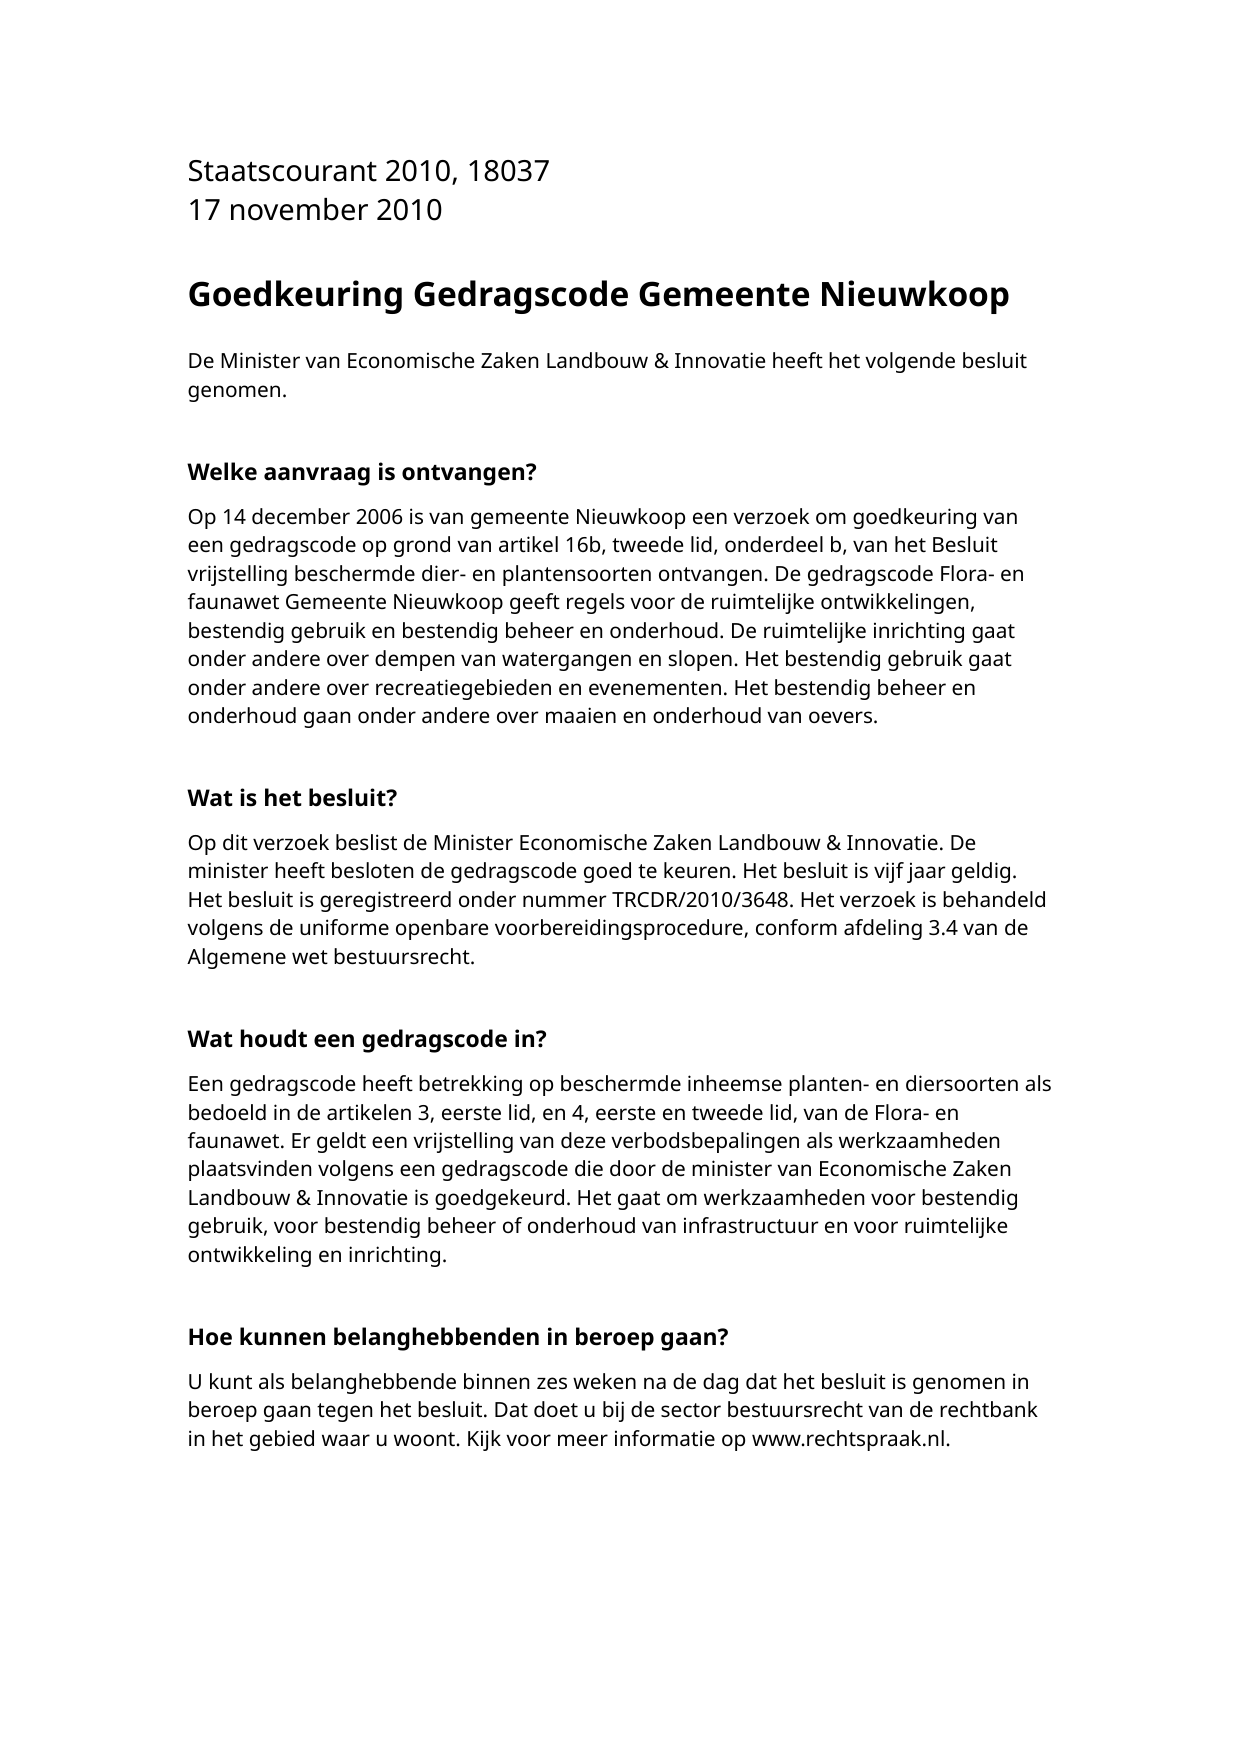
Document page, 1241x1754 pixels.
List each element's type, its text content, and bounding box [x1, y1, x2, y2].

text 17 november 2010 [187, 190, 1053, 229]
subtitle Wat is het besluit? [187, 782, 1053, 813]
subtitle Welke aanvraag is ontvangen? [187, 456, 1053, 487]
text De Minister van Economische Zaken Landbouw & Innovatie heeft het volgende besluit genomen. [187, 346, 1053, 403]
subtitle Goedkeuring Gedragscode Gemeente Nieuwkoop [187, 271, 1053, 316]
text Op 14 december 2006 is van gemeente Nieuwkoop een verzoek om goedkeuring van een gedragscode op grond van artikel 16b, tweede lid, onderdeel b, van het Besluit vrijstelling beschermde dier- en plantensoorten ontvangen. De gedragscode Flora- en faunawet Gemeente Nieuwkoop geeft regels voor de ruimtelijke ontwikkelingen, bestendig gebruik en bestendig beheer en onderhoud. De ruimtelijke inrichting gaat onder andere over dempen van watergangen en slopen. Het bestendig gebruik gaat onder andere over recreatiegebieden en evenementen. Het bestendig beheer en onderhoud gaan onder andere over maaien en onderhoud van oevers. [187, 502, 1053, 729]
text Een gedragscode heeft betrekking op beschermde inheemse planten- en diersoorten als bedoeld in de artikelen 3, eerste lid, en 4, eerste en tweede lid, van de Flora- en faunawet. Er geldt een vrijstelling van deze verbodsbepalingen als werkzaamheden plaatsvinden volgens een gedragscode die door de minister van Economische Zaken Landbouw & Innovatie is goedgekeurd. Het gaat om werkzaamheden voor bestendig gebruik, voor bestendig beheer of onderhoud van infrastructuur en voor ruimtelijke ontwikkeling en inrichting. [187, 1069, 1053, 1268]
text Staatscourant 2010, 18037 [187, 150, 1053, 190]
subtitle Wat houdt een gedragscode in? [187, 1023, 1053, 1054]
text Op dit verzoek beslist de Minister Economische Zaken Landbouw & Innovatie. De minister heeft besloten de gedragscode goed te keuren. Het besluit is vijf jaar geldig. Het besluit is geregistreerd onder nummer TRCDR/2010/3648. Het verzoek is behandeld volgens de uniforme openbare voorbereidingsprocedure, conform afdeling 3.4 van de Algemene wet bestuursrecht. [187, 828, 1053, 970]
text U kunt als belanghebbende binnen zes weken na de dag dat het besluit is genomen in beroep gaan tegen het besluit. Dat doet u bij de sector bestuursrecht van de rechtbank in het gebied waar u woont. Kijk voor meer informatie op www.rechtspraak.nl. [187, 1367, 1053, 1452]
subtitle Hoe kunnen belanghebbenden in beroep gaan? [187, 1321, 1053, 1352]
